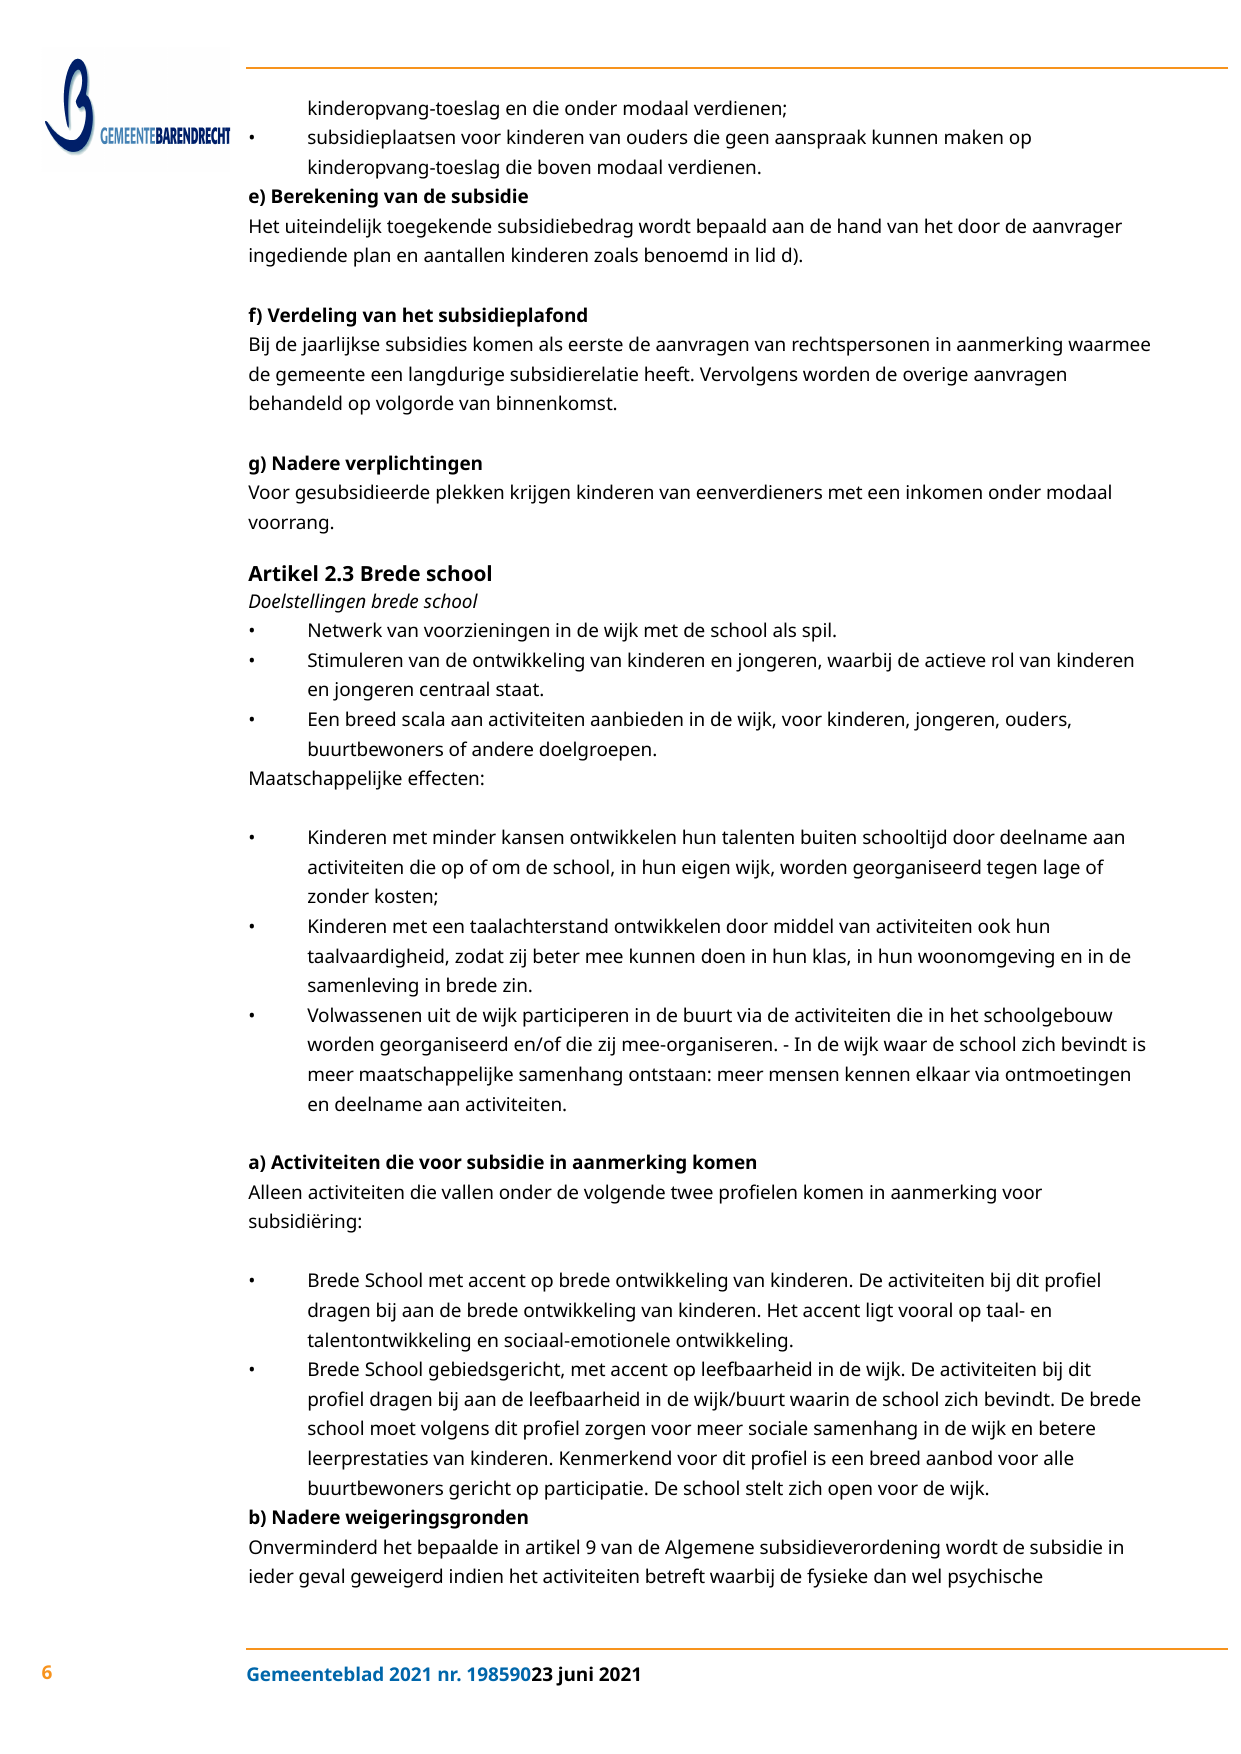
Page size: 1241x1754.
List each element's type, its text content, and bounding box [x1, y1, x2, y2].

picture [41, 47, 231, 172]
text Het uiteindelijk toegekende subsidiebedrag wordt bepaald aan de hand van het door de aanvrager ingediende plan en aantallen kinderen zoals benoemd in lid d). [248, 213, 1152, 268]
list kinderopvang-toeslag en die onder modaal verdienen; [248, 95, 1152, 121]
list Brede School met accent op brede ontwikkeling van kinderen. De activiteiten bij dit profiel dragen bij aan de brede ontwikkeling van kinderen. Het accent ligt vooral op taal- en talentontwikkeling en sociaal-emotionele ontwikkeling. [248, 1268, 1152, 1353]
list Netwerk van voorzieningen in de wijk met de school als spil. [248, 617, 1152, 643]
text g) Nadere verplichtingen [248, 450, 1152, 476]
text Alleen activiteiten die vallen onder de volgende twee profielen komen in aanmerking voor subsidiëring: [248, 1179, 1152, 1234]
text b) Nadere weigeringsgronden [248, 1504, 1152, 1530]
list Brede School gebiedsgericht, met accent op leefbaarheid in de wijk. De activiteiten bij dit profiel dragen bij aan de leefbaarheid in de wijk/buurt waarin de school zich bevindt. De brede school moet volgens dit profiel zorgen voor meer sociale samenhang in de wijk en betere leerprestaties van kinderen. Kenmerkend voor dit profiel is een breed aanbod voor alle buurtbewoners gericht op participatie. De school stelt zich open voor de wijk. [248, 1356, 1152, 1501]
list Een breed scala aan activiteiten aanbieden in de wijk, voor kinderen, jongeren, ouders, buurtbewoners of andere doelgroepen. [248, 706, 1152, 761]
list Stimuleren van de ontwikkeling van kinderen en jongeren, waarbij de actieve rol van kinderen en jongeren centraal staat. [248, 647, 1152, 702]
text e) Berekening van de subsidie [248, 183, 1152, 209]
text Voor gesubsidieerde plekken krijgen kinderen van eenverdieners met een inkomen onder modaal voorrang. [248, 479, 1152, 535]
text a) Activiteiten die voor subsidie in aanmerking komen [248, 1149, 1152, 1175]
table_header Maatschappelijke effecten: Kinderen met minder kansen ontwikkelen hun talenten buiten schooltijd door deelname aan activiteiten die op of om de school, in hun eigen wijk, worden georganiseerd tegen lage of zonder kosten; Kinderen met een taalachterstand ontwikkelen door middel van activiteiten ook hun taalvaardigheid, zodat zij beter mee kunnen doen in hun klas, in hun woonomgeving en in de samenleving in brede zin. Volwassenen uit de wijk participeren in de buurt via de activiteiten die in het schoolgebouw worden georganiseerd en/of die zij mee-organiseren. - In de wijk waar de school zich bevindt is meer maatschappelijke samenhang ontstaan: meer mensen kennen elkaar via ontmoetingen en deelname aan activiteiten. [248, 765, 1152, 1117]
text Artikel 2.3 Brede school [248, 559, 1152, 588]
text Bij de jaarlijkse subsidies komen als eerste de aanvragen van rechtspersonen in aanmerking waarmee de gemeente een langdurige subsidierelatie heeft. Vervolgens worden de overige aanvragen behandeld op volgorde van binnenkomst. [248, 331, 1152, 416]
text Doelstellingen brede school [248, 588, 1152, 613]
text Onverminderd het bepaalde in artikel 9 van de Algemene subsidieverordening wordt de subsidie in ieder geval geweigerd indien het activiteiten betreft waarbij de fysieke dan wel psychische [248, 1534, 1152, 1589]
list subsidieplaatsen voor kinderen van ouders die geen aanspraak kunnen maken op kinderopvang-toeslag die boven modaal verdienen. [248, 124, 1152, 180]
text f) Verdeling van het subsidieplafond [248, 302, 1152, 328]
